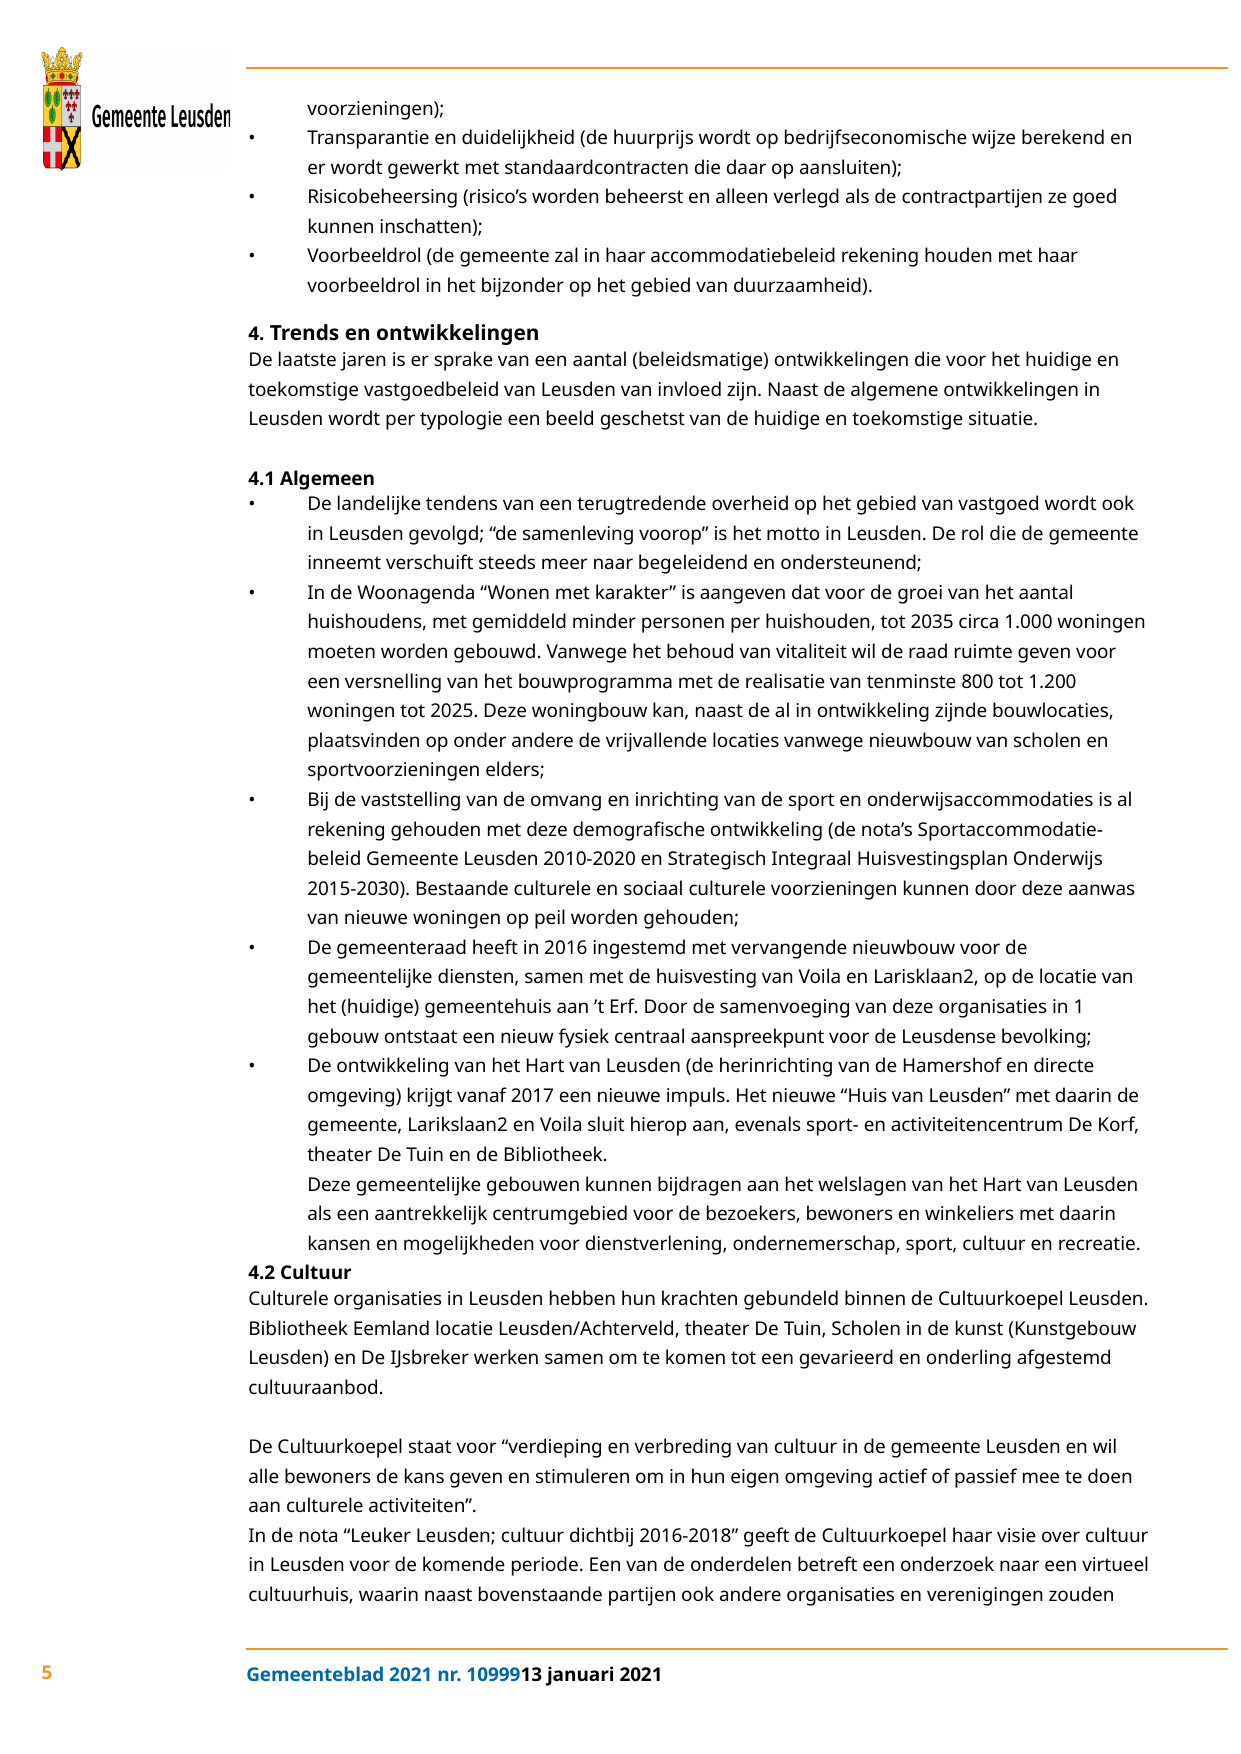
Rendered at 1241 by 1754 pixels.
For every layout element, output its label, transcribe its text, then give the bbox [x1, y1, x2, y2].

text 4. Trends en ontwikkelingen [248, 318, 1152, 346]
list Transparantie en duidelijkheid (de huurprijs wordt op bedrijfseconomische wijze berekend en er wordt gewerkt met standaardcontracten die daar op aansluiten); [248, 124, 1152, 180]
list voorzieningen); [248, 95, 1152, 121]
text In de nota “Leuker Leusden; cultuur dichtbij 2016-2018” geeft de Cultuurkoepel haar visie over cultuur in Leusden voor de komende periode. Een van de onderdelen betreft een onderzoek naar een virtueel cultuurhuis, waarin naast bovenstaande partijen ook andere organisaties en verenigingen zouden [248, 1522, 1152, 1607]
list Risicobeheersing (risico’s worden beheerst en alleen verlegd als de contractpartijen ze goed kunnen inschatten); [248, 183, 1152, 239]
list Deze gemeentelijke gebouwen kunnen bijdragen aan het welslagen van het Hart van Leusden als een aantrekkelijk centrumgebied voor de bezoekers, bewoners en winkeliers met daarin kansen en mogelijkheden voor dienstverlening, ondernemerschap, sport, cultuur en recreatie. [248, 1171, 1152, 1256]
text De Cultuurkoepel staat voor “verdieping en verbreding van cultuur in de gemeente Leusden en wil alle bewoners de kans geven en stimuleren om in hun eigen omgeving actief of passief mee te doen aan culturele activiteiten”. [248, 1433, 1152, 1518]
list De landelijke tendens van een terugtredende overheid op het gebied van vastgoed wordt ook in Leusden gevolgd; “de samenleving voorop” is het motto in Leusden. De rol die de gemeente inneemt verschuift steeds meer naar begeleidend en ondersteunend; [248, 490, 1152, 575]
text De laatste jaren is er sprake van een aantal (beleidsmatige) ontwikkelingen die voor het huidige en toekomstige vastgoedbeleid van Leusden van invloed zijn. Naast de algemene ontwikkelingen in Leusden wordt per typologie een beeld geschetst van de huidige en toekomstige situatie. [248, 346, 1152, 431]
list De ontwikkeling van het Hart van Leusden (de herinrichting van de Hamershof en directe omgeving) krijgt vanaf 2017 een nieuwe impuls. Het nieuwe “Huis van Leusden” met daarin de gemeente, Larikslaan2 en Voila sluit hierop aan, evenals sport- en activiteitencentrum De Korf, theater De Tuin en de Bibliotheek. [248, 1052, 1152, 1167]
list De gemeenteraad heeft in 2016 ingestemd met vervangende nieuwbouw voor de gemeentelijke diensten, samen met de huisvesting van Voila en Larisklaan2, op de locatie van het (huidige) gemeentehuis aan ’t Erf. Door de samenvoeging van deze organisaties in 1 gebouw ontstaat een nieuw fysiek centraal aanspreekpunt voor de Leusdense bevolking; [248, 934, 1152, 1049]
text 4.1 Algemeen [248, 465, 1152, 490]
list Voorbeeldrol (de gemeente zal in haar accommodatiebeleid rekening houden met haar voorbeeldrol in het bijzonder op het gebied van duurzaamheid). [248, 243, 1152, 298]
text 4.2 Cultuur [248, 1259, 1152, 1285]
text Culturele organisaties in Leusden hebben hun krachten gebundeld binnen de Cultuurkoepel Leusden. Bibliotheek Eemland locatie Leusden/Achterveld, theater De Tuin, Scholen in de kunst (Kunstgebouw Leusden) en De IJsbreker werken samen om te komen tot een gevarieerd en onderling afgestemd cultuuraanbod. [248, 1285, 1152, 1400]
list Bij de vaststelling van de omvang en inrichting van de sport en onderwijsaccommodaties is al rekening gehouden met deze demografische ontwikkeling (de nota’s Sportaccommodatie-beleid Gemeente Leusden 2010-2020 en Strategisch Integraal Huisvestingsplan Onderwijs 2015-2030). Bestaande culturele en sociaal culturele voorzieningen kunnen door deze aanwas van nieuwe woningen op peil worden gehouden; [248, 786, 1152, 930]
list In de Woonagenda “Wonen met karakter” is aangeven dat voor de groei van het aantal huishoudens, met gemiddeld minder personen per huishouden, tot 2035 circa 1.000 woningen moeten worden gebouwd. Vanwege het behoud van vitaliteit wil de raad ruimte geven voor een versnelling van het bouwprogramma met de realisatie van tenminste 800 tot 1.200 woningen tot 2025. Deze woningbouw kan, naast de al in ontwikkeling zijnde bouwlocaties, plaatsvinden op onder andere de vrijvallende locaties vanwege nieuwbouw van scholen en sportvoorzieningen elders; [248, 579, 1152, 782]
picture [41, 47, 231, 172]
